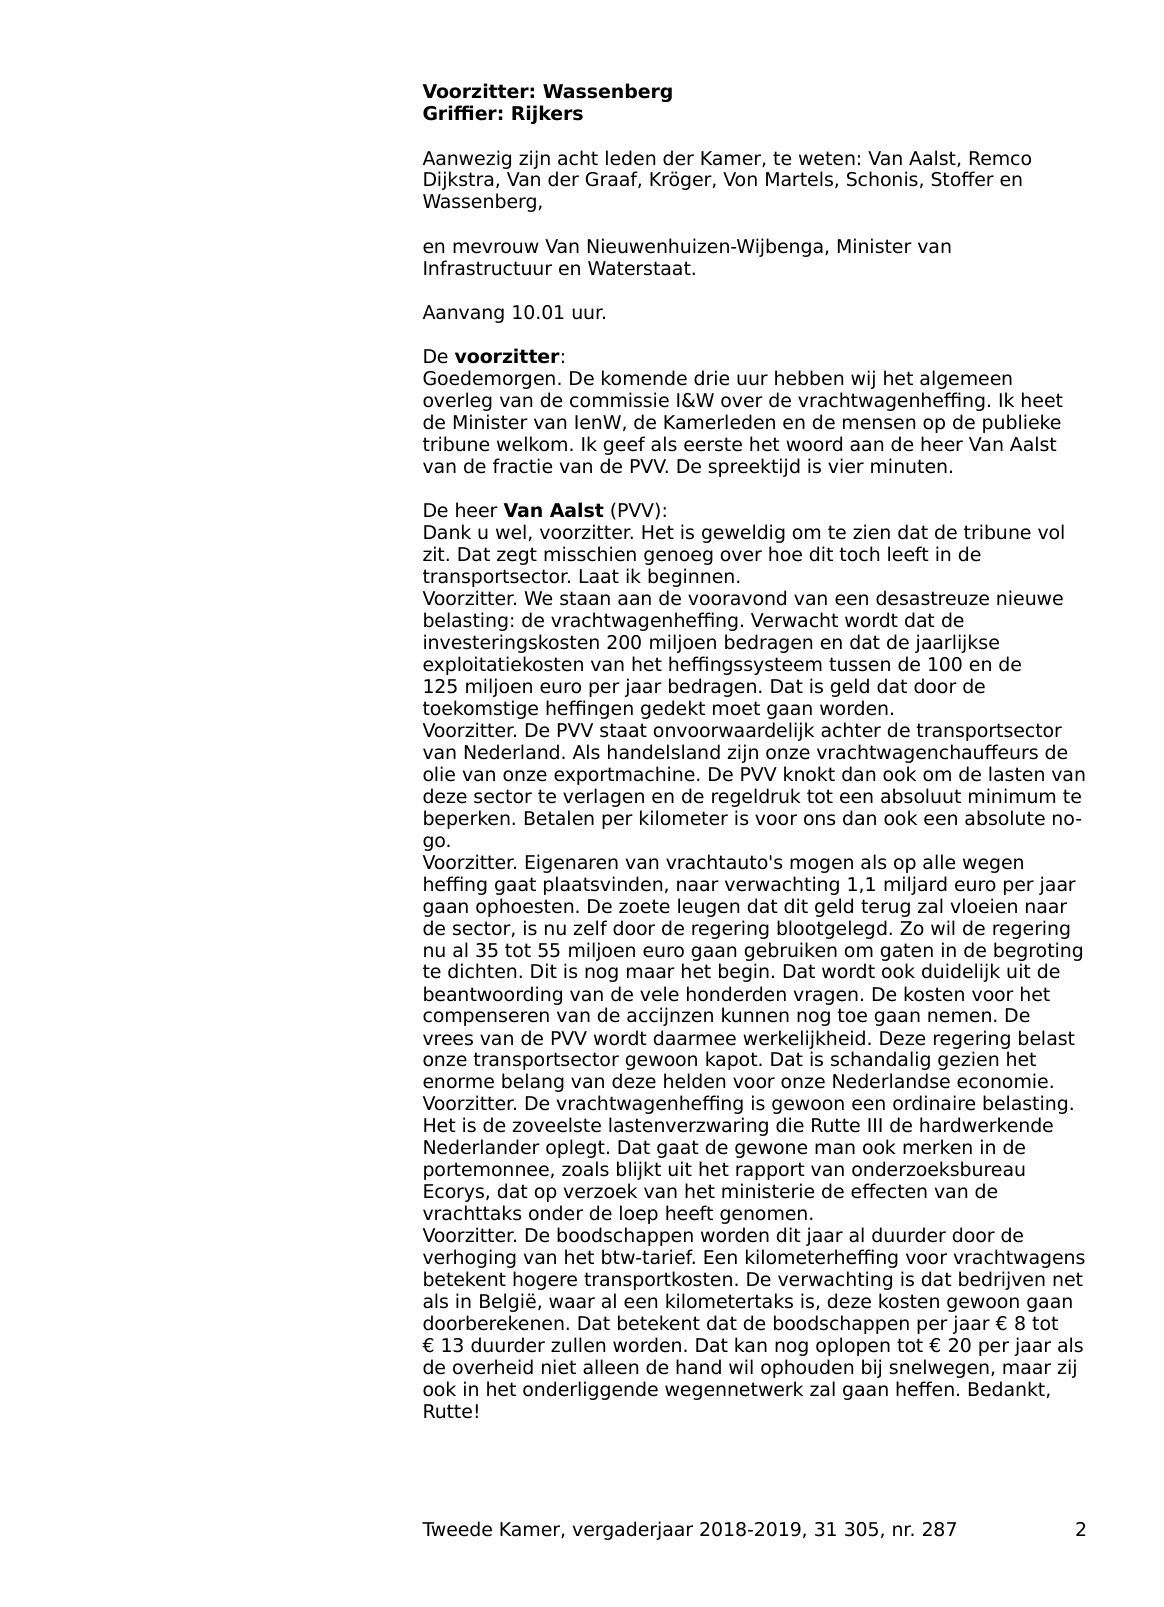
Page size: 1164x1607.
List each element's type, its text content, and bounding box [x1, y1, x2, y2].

text Voorzitter. De vrachtwagenheffing is gewoon een ordinaire belasting. Het is de zoveelste lastenverzwaring die Rutte III de hardwerkende Nederlander oplegt. Dat gaat de gewone man ook merken in de portemonnee, zoals blijkt uit het rapport van onderzoeksbureau Ecorys, dat op verzoek van het ministerie de effecten van de vrachttaks onder de loep heeft genomen. [422, 1093, 1087, 1225]
text Goedemorgen. De komende drie uur hebben wij het algemeen overleg van de commissie I&W over de vrachtwagenheffing. Ik heet de Minister van IenW, de Kamerleden en de mensen op de publieke tribune welkom. Ik geef als eerste het woord aan de heer Van Aalst van de fractie van de PVV. De spreektijd is vier minuten. [422, 368, 1087, 478]
text De voorzitter: [422, 346, 1087, 368]
text Voorzitter: Wassenberg [422, 81, 1087, 103]
text De heer Van Aalst (PVV): [422, 500, 1087, 522]
text Aanwezig zijn acht leden der Kamer, te weten: Van Aalst, Remco Dijkstra, Van der Graaf, Kröger, Von Martels, Schonis, Stoffer en Wassenberg, [422, 147, 1087, 213]
text en mevrouw Van Nieuwenhuizen-Wijbenga, Minister van Infrastructuur en Waterstaat. [422, 236, 1087, 279]
text Aanvang 10.01 uur. [422, 302, 1087, 324]
text Griffier: Rijkers [422, 103, 1087, 125]
text Voorzitter. De boodschappen worden dit jaar al duurder door de verhoging van het btw-tarief. Een kilometerheffing voor vrachtwagens betekent hogere transportkosten. De verwachting is dat bedrijven net als in België, waar al een kilometertaks is, deze kosten gewoon gaan doorberekenen. Dat betekent dat de boodschappen per jaar € 8 tot € 13 duurder zullen worden. Dat kan nog oplopen tot € 20 per jaar als de overheid niet alleen de hand wil ophouden bij snelwegen, maar zij ook in het onderliggende wegennetwerk zal gaan heffen. Bedankt, Rutte! [422, 1225, 1087, 1423]
text Voorzitter. De PVV staat onvoorwaardelijk achter de transportsector van Nederland. Als handelsland zijn onze vrachtwagenchauffeurs de olie van onze exportmachine. De PVV knokt dan ook om de lasten van deze sector te verlagen en de regeldruk tot een absoluut minimum te beperken. Betalen per kilometer is voor ons dan ook een absolute no-go. [422, 720, 1087, 852]
text Voorzitter. We staan aan de vooravond van een desastreuze nieuwe belasting: de vrachtwagenheffing. Verwacht wordt dat de investeringskosten 200 miljoen bedragen en dat de jaarlijkse exploitatiekosten van het heffingssysteem tussen de 100 en de 125 miljoen euro per jaar bedragen. Dat is geld dat door de toekomstige heffingen gedekt moet gaan worden. [422, 588, 1087, 720]
text Dank u wel, voorzitter. Het is geweldig om te zien dat de tribune vol zit. Dat zegt misschien genoeg over hoe dit toch leeft in de transportsector. Laat ik beginnen. [422, 522, 1087, 588]
text Voorzitter. Eigenaren van vrachtauto's mogen als op alle wegen heffing gaat plaatsvinden, naar verwachting 1,1 miljard euro per jaar gaan ophoesten. De zoete leugen dat dit geld terug zal vloeien naar de sector, is nu zelf door de regering blootgelegd. Zo wil de regering nu al 35 tot 55 miljoen euro gaan gebruiken om gaten in de begroting te dichten. Dit is nog maar het begin. Dat wordt ook duidelijk uit de beantwoording van de vele honderden vragen. De kosten voor het compenseren van de accijnzen kunnen nog toe gaan nemen. De vrees van de PVV wordt daarmee werkelijkheid. Deze regering belast onze transportsector gewoon kapot. Dat is schandalig gezien het enorme belang van deze helden voor onze Nederlandse economie. [422, 852, 1087, 1093]
